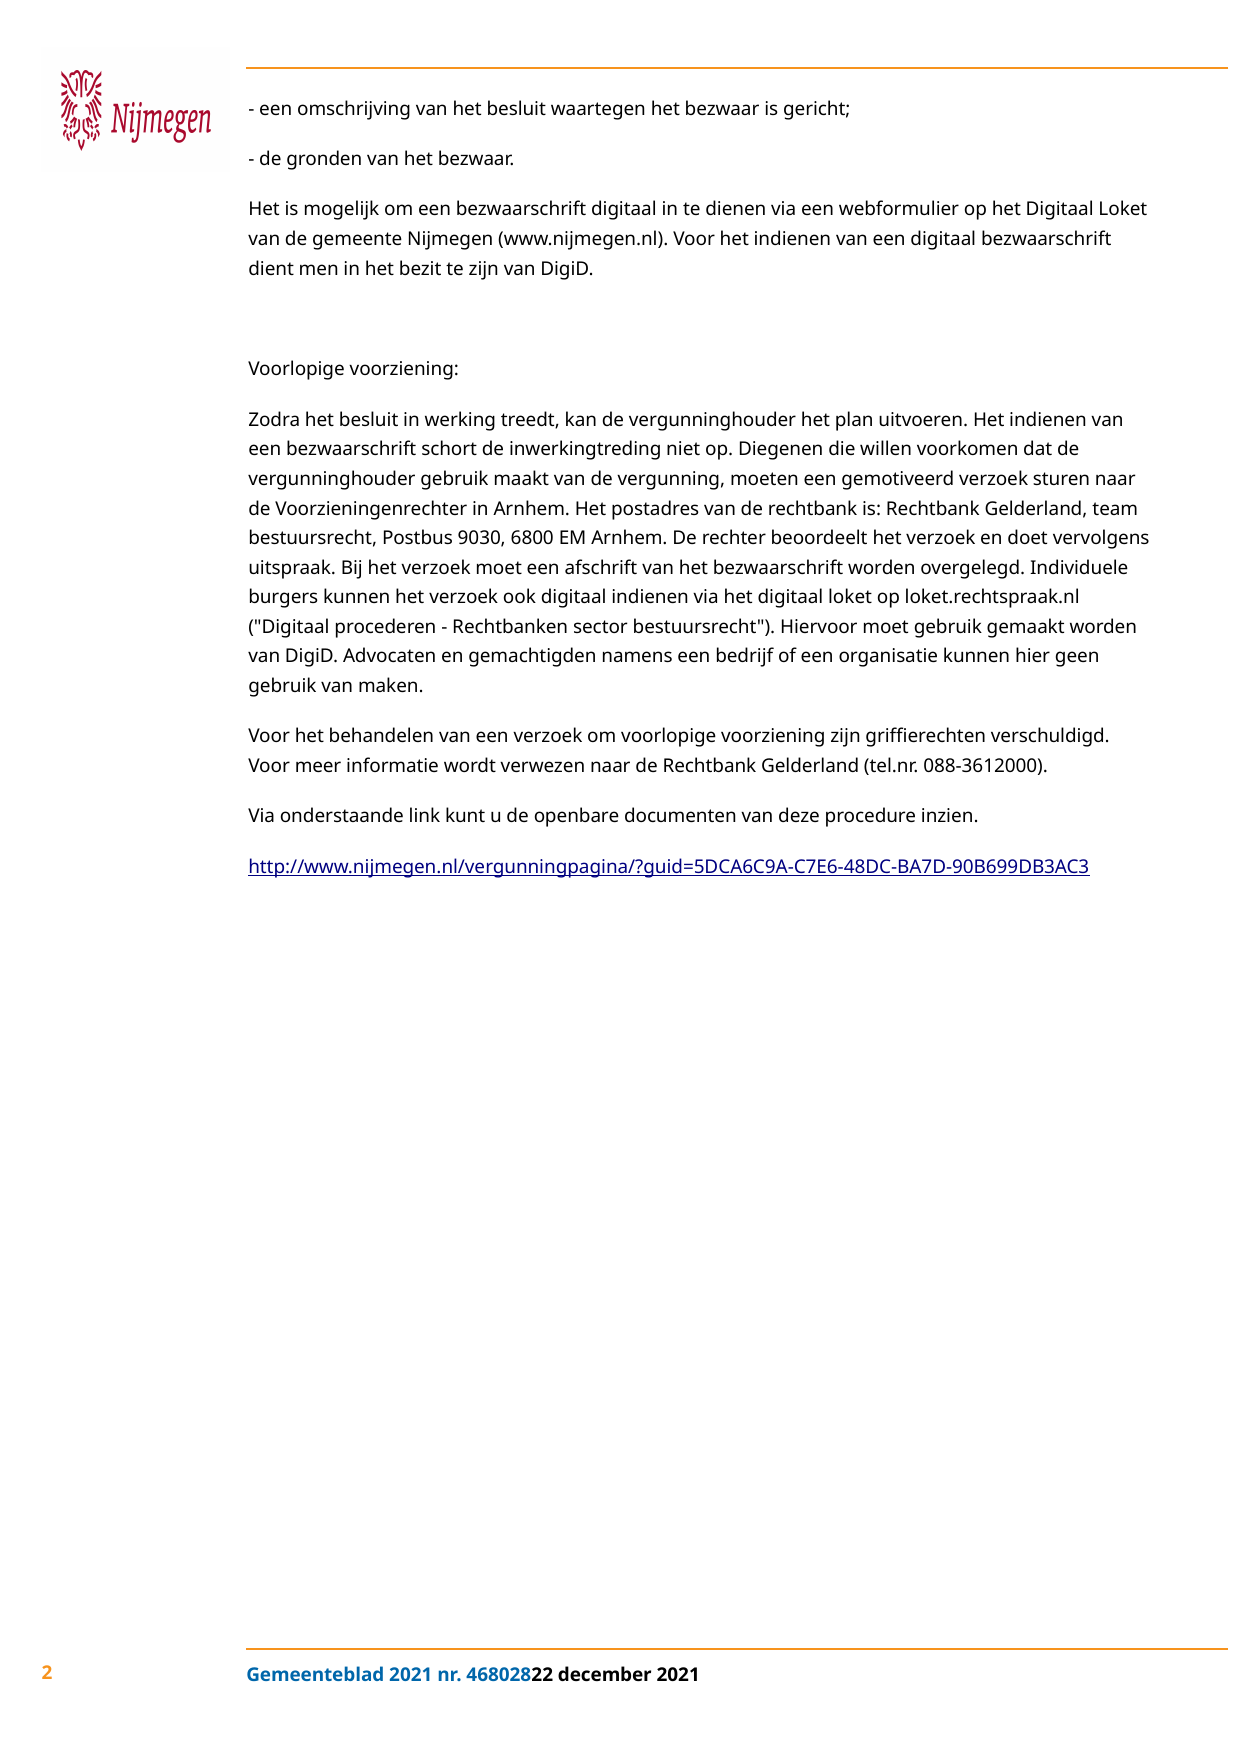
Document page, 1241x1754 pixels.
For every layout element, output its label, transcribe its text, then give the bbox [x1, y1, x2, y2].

text Voor het behandelen van een verzoek om voorlopige voorziening zijn griffierechten verschuldigd. Voor meer informatie wordt verwezen naar de Rechtbank Gelderland (tel.nr. 088-3612000). [248, 723, 1152, 778]
text Via onderstaande link kunt u de openbare documenten van deze procedure inzien. [248, 803, 1152, 828]
picture [41, 47, 231, 172]
text http://www.nijmegen.nl/vergunningpagina/?guid=5DCA6C9A-C7E6-48DC-BA7D-90B699DB3AC3 [248, 853, 1152, 879]
text - een omschrijving van het besluit waartegen het bezwaar is gericht; [248, 95, 1152, 121]
text Voorlopige voorziening: [248, 356, 1152, 381]
text Het is mogelijk om een bezwaarschrift digitaal in te dienen via een webformulier op het Digitaal Loket van de gemeente Nijmegen (www.nijmegen.nl). Voor het indienen van een digitaal bezwaarschrift dient men in het bezit te zijn van DigiD. [248, 196, 1152, 281]
text Zodra het besluit in werking treedt, kan de vergunninghouder het plan uitvoeren. Het indienen van een bezwaarschrift schort de inwerkingtreding niet op. Diegenen die willen voorkomen dat de vergunninghouder gebruik maakt van de vergunning, moeten een gemotiveerd verzoek sturen naar de Voorzieningenrechter in Arnhem. Het postadres van de rechtbank is: Rechtbank Gelderland, team bestuursrecht, Postbus 9030, 6800 EM Arnhem. De rechter beoordeelt het verzoek en doet vervolgens uitspraak. Bij het verzoek moet een afschrift van het bezwaarschrift worden overgelegd. Individuele burgers kunnen het verzoek ook digitaal indienen via het digitaal loket op loket.rechtspraak.nl ("Digitaal procederen - Rechtbanken sector bestuursrecht"). Hiervoor moet gebruik gemaakt worden van DigiD. Advocaten en gemachtigden namens een bedrijf of een organisatie kunnen hier geen gebruik van maken. [248, 406, 1152, 698]
text - de gronden van het bezwaar. [248, 145, 1152, 171]
